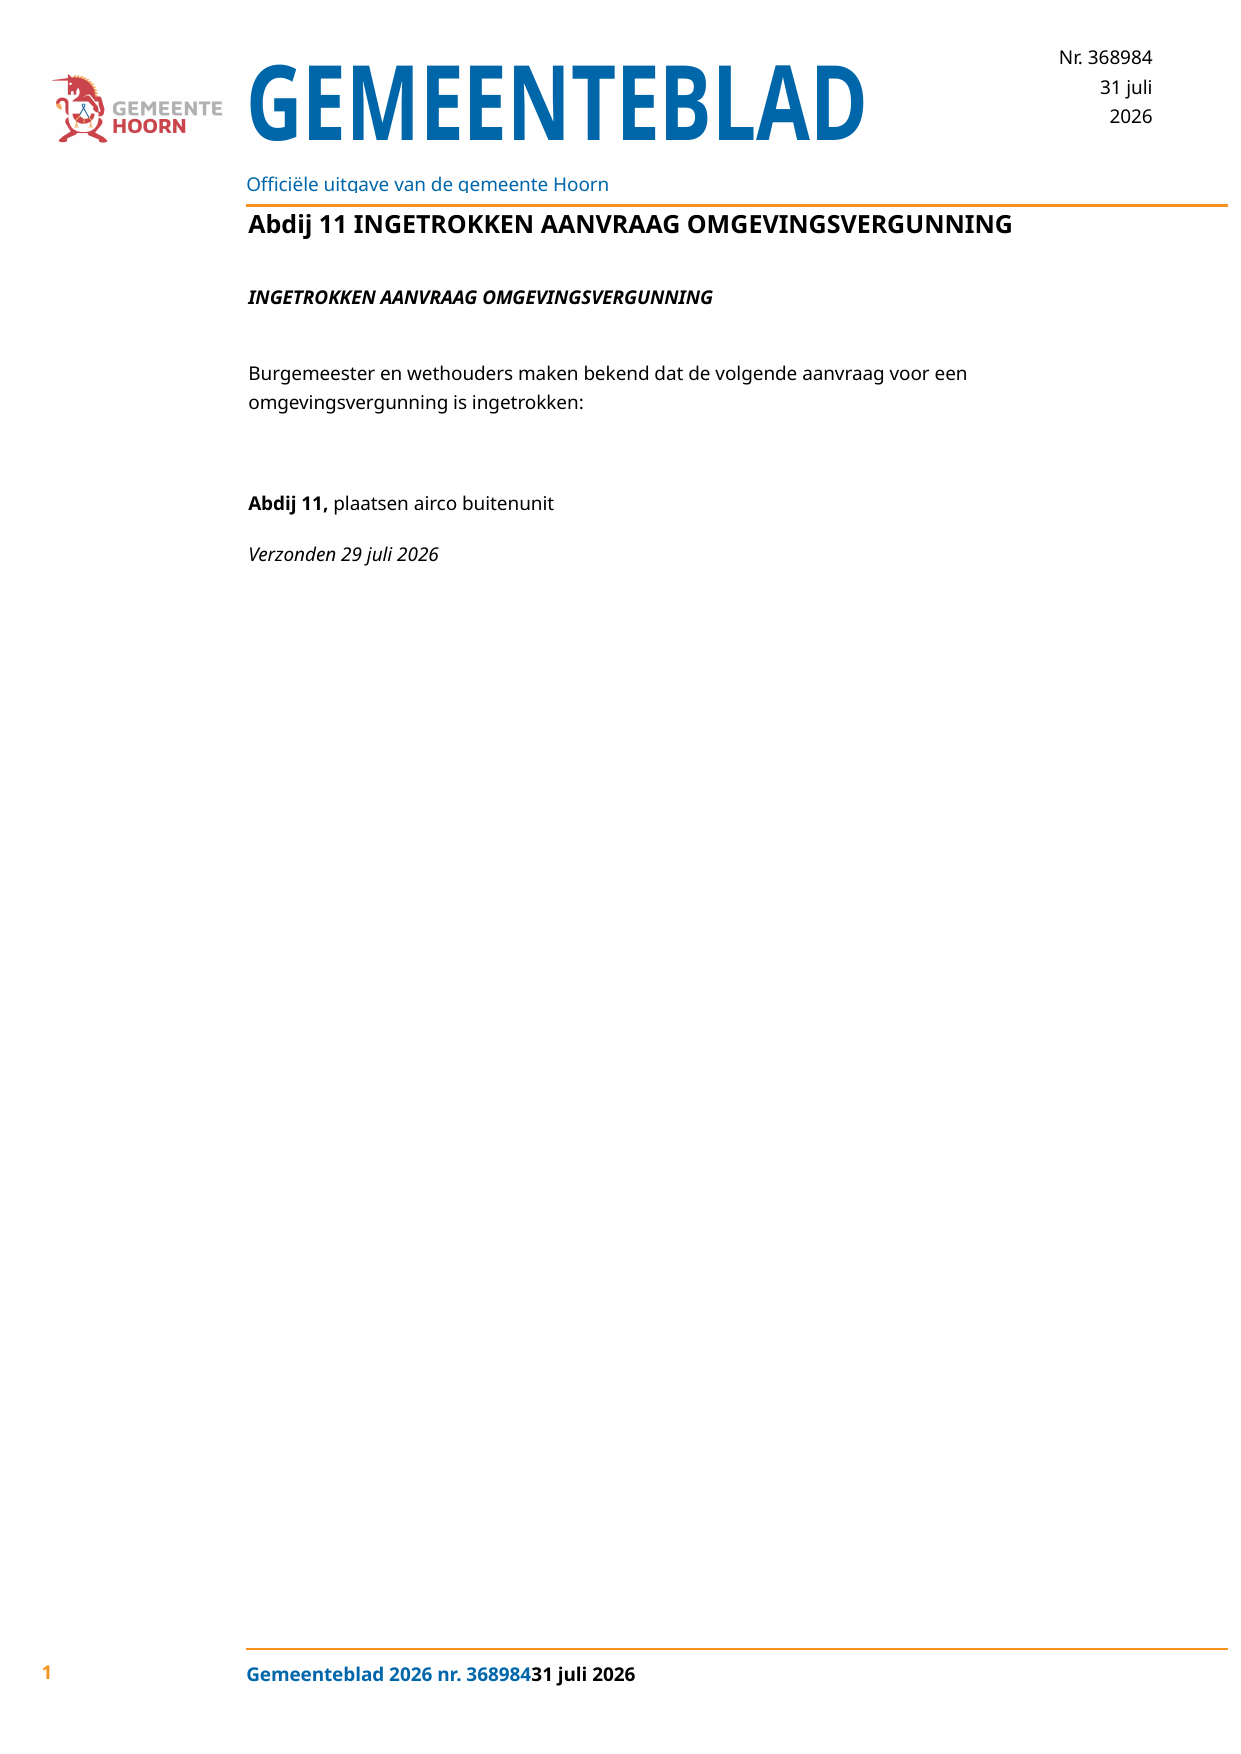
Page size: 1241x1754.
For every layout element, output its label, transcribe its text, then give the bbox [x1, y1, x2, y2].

text INGETROKKEN AANVRAAG OMGEVINGSVERGUNNING [248, 284, 1152, 309]
picture [41, 47, 231, 172]
text Verzonden 29 juli 2026 [248, 541, 1152, 567]
text Abdij 11 INGETROKKEN AANVRAAG OMGEVINGSVERGUNNING [248, 207, 1152, 241]
text Abdij 11, plaatsen airco buitenunit [248, 490, 1152, 516]
text Burgemeester en wethouders maken bekend dat de volgende aanvraag voor een omgevingsvergunning is ingetrokken: [248, 360, 1152, 415]
